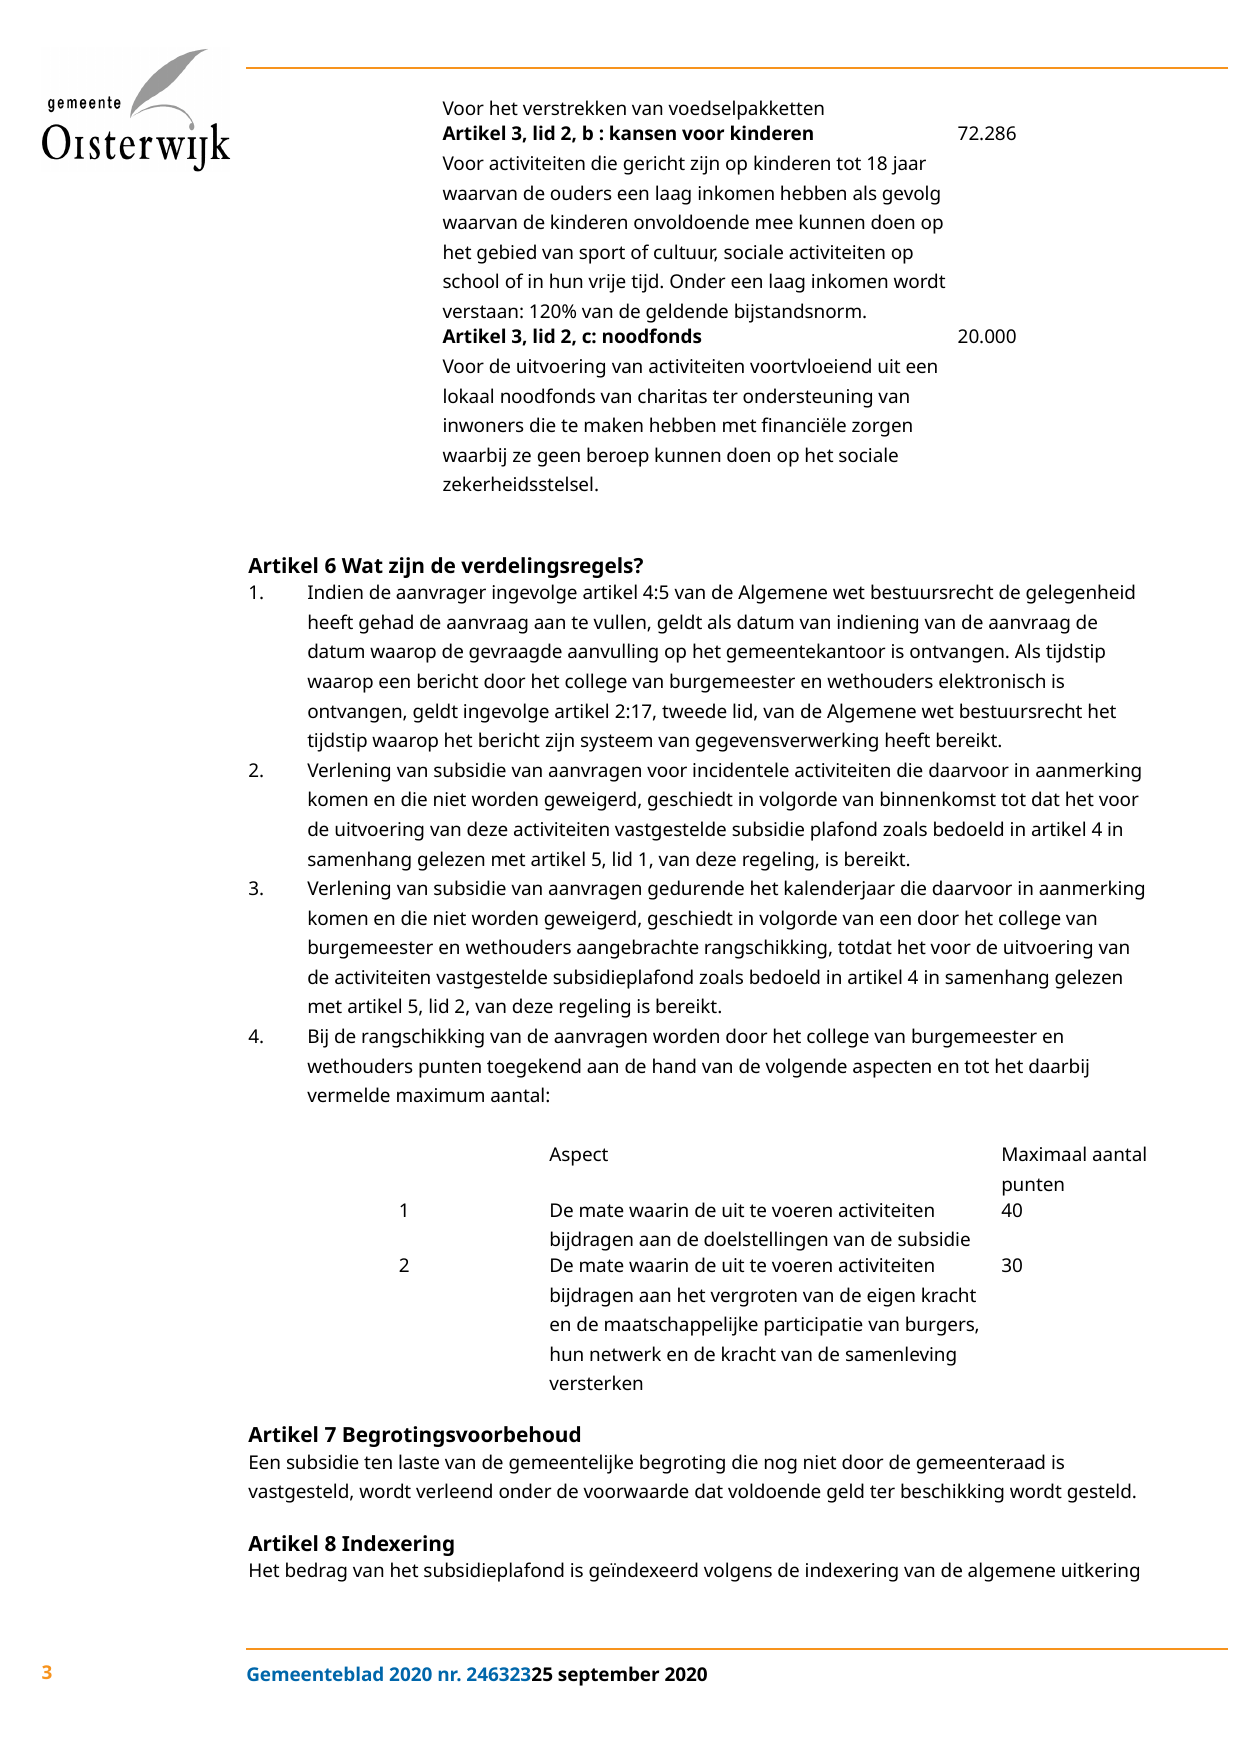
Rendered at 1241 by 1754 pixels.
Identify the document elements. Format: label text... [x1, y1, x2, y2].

table_cell [248, 1252, 398, 1396]
list Bij de rangschikking van de aanvragen worden door het college van burgemeester en wethouders punten toegekend aan de hand van de volgende aspecten en tot het daarbij vermelde maximum aantal: [248, 1023, 1152, 1108]
list Indien de aanvrager ingevolge artikel 4:5 van de Algemene wet bestuursrecht de gelegenheid heeft gehad de aanvraag aan te vullen, geldt als datum van indiening van de aanvraag de datum waarop de gevraagde aanvulling op het gemeentekantoor is ontvangen. Als tijdstip waarop een bericht door het college van burgemeester en wethouders elektronisch is ontvangen, geldt ingevolge artikel 2:17, tweede lid, van de Algemene wet bestuursrecht het tijdstip waarop het bericht zijn systeem van gegevensverwerking heeft bereikt. [248, 579, 1152, 753]
table_cell Artikel 3, lid 2, b : kansen voor kinderen Voor activiteiten die gericht zijn op kinderen tot 18 jaar waarvan de ouders een laag inkomen hebben als gevolg waarvan de kinderen onvoldoende mee kunnen doen op het gebied van sport of cultuur, sociale activiteiten op school of in hun vrije tijd. Onder een laag inkomen wordt verstaan: 120% van de geldende bijstandsnorm. [442, 121, 957, 324]
table_cell [248, 95, 442, 121]
table_cell 72.286 [958, 121, 1152, 324]
table_cell [248, 324, 442, 497]
list Verlening van subsidie van aanvragen gedurende het kalenderjaar die daarvoor in aanmerking komen en die niet worden geweigerd, geschiedt in volgorde van een door het college van burgemeester en wethouders aangebrachte rangschikking, totdat het voor de uitvoering van de activiteiten vastgestelde subsidieplafond zoals bedoeld in artikel 4 in samenhang gelezen met artikel 5, lid 2, van deze regeling is bereikt. [248, 875, 1152, 1019]
table_cell 1 [399, 1197, 549, 1252]
table_cell 40 [1001, 1197, 1152, 1252]
picture [41, 47, 231, 172]
text Een subsidie ten laste van de gemeentelijke begroting die nog niet door de gemeenteraad is vastgesteld, wordt verleend onder de voorwaarde dat voldoende geld ter beschikking wordt gesteld. [248, 1449, 1152, 1504]
table_cell [248, 1197, 398, 1252]
table_cell [958, 95, 1152, 121]
table_cell [248, 121, 442, 324]
table_header [248, 1142, 398, 1197]
table_cell Artikel 3, lid 2, c: noodfonds Voor de uitvoering van activiteiten voortvloeiend uit een lokaal noodfonds van charitas ter ondersteuning van inwoners die te maken hebben met financiële zorgen waarbij ze geen beroep kunnen doen op het sociale zekerheidsstelsel. [442, 324, 957, 497]
text Artikel 8 Indexering [248, 1529, 1152, 1557]
table_header Aspect [549, 1142, 1001, 1197]
table_cell 20.000 [958, 324, 1152, 497]
text Artikel 7 Begrotingsvoorbehoud [248, 1420, 1152, 1449]
text Artikel 6 Wat zijn de verdelingsregels? [248, 551, 1152, 579]
text Het bedrag van het subsidieplafond is geïndexeerd volgens de indexering van de algemene uitkering [248, 1557, 1152, 1583]
table_cell De mate waarin de uit te voeren activiteiten bijdragen aan de doelstellingen van de subsidie [549, 1197, 1001, 1252]
table_header [399, 1142, 549, 1197]
list Verlening van subsidie van aanvragen voor incidentele activiteiten die daarvoor in aanmerking komen en die niet worden geweigerd, geschiedt in volgorde van binnenkomst tot dat het voor de uitvoering van deze activiteiten vastgestelde subsidie plafond zoals bedoeld in artikel 4 in samenhang gelezen met artikel 5, lid 1, van deze regeling, is bereikt. [248, 757, 1152, 871]
table_cell 2 [399, 1252, 549, 1396]
table_cell Voor het verstrekken van voedselpakketten [442, 95, 957, 121]
table_header Maximaal aantal punten [1001, 1142, 1152, 1197]
table_cell De mate waarin de uit te voeren activiteiten bijdragen aan het vergroten van de eigen kracht en de maatschappelijke participatie van burgers, hun netwerk en de kracht van de samenleving versterken [549, 1252, 1001, 1396]
table_cell 30 [1001, 1252, 1152, 1396]
